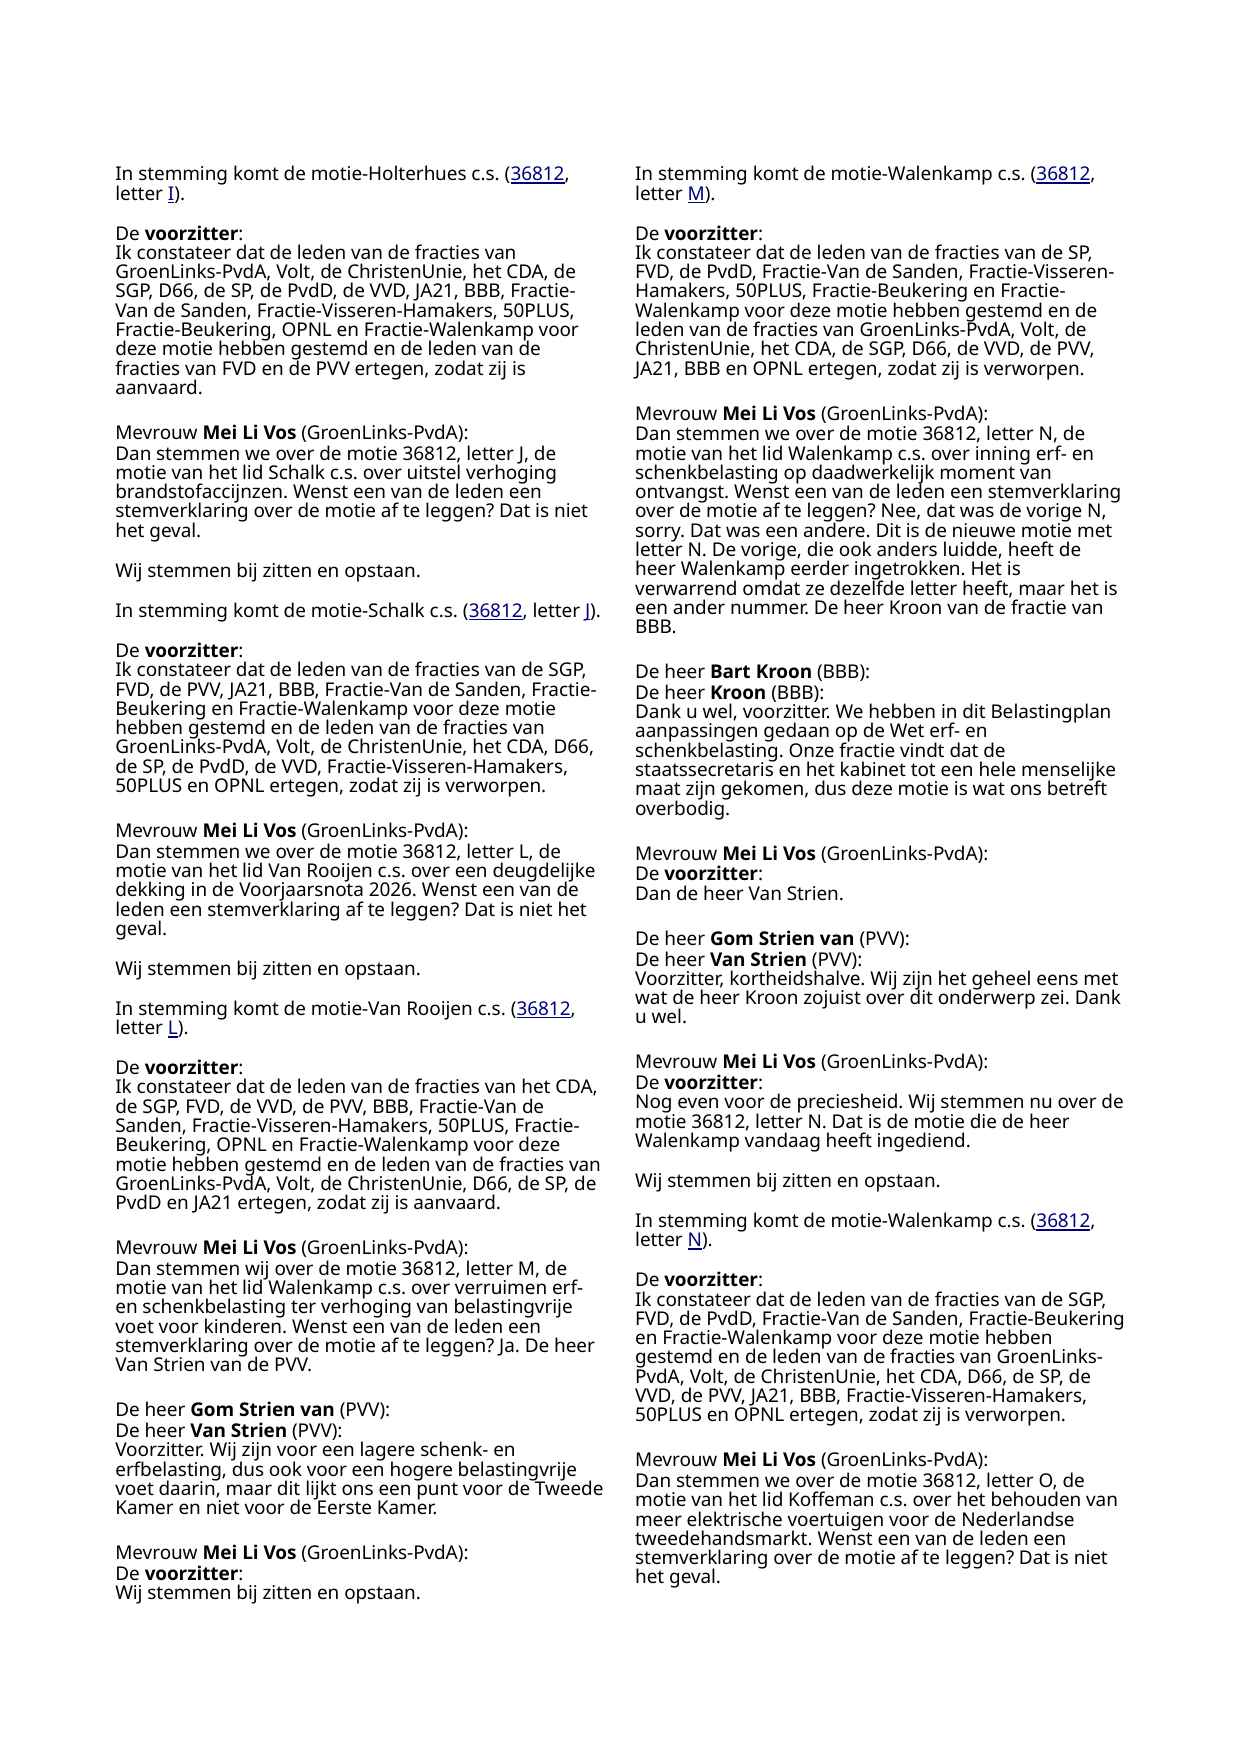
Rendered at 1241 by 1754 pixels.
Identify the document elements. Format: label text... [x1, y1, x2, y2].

text Mevrouw Mei Li Vos (GroenLinks-PvdA): [115, 1539, 605, 1565]
text Wij stemmen bij zitten en opstaan. [115, 562, 605, 581]
text Ik constateer dat de leden van de fracties van GroenLinks-PvdA, Volt, de ChristenUnie, het CDA, de SGP, D66, de SP, de PvdD, de VVD, JA21, BBB, Fractie-Van de Sanden, Fractie-Visseren-Hamakers, 50PLUS, Fractie-Beukering, OPNL en Fractie-Walenkamp voor deze motie hebben gestemd en de leden van de fracties van FVD en de PVV ertegen, zodat zij is aanvaard. [115, 244, 605, 398]
text Ik constateer dat de leden van de fracties van de SGP, FVD, de PvdD, Fractie-Van de Sanden, Fractie-Beukering en Fractie-Walenkamp voor deze motie hebben gestemd en de leden van de fracties van GroenLinks-PvdA, Volt, de ChristenUnie, het CDA, D66, de SP, de VVD, de PVV, JA21, BBB, Fractie-Visseren-Hamakers, 50PLUS en OPNL ertegen, zodat zij is verworpen. [635, 1291, 1125, 1426]
text Nog even voor de preciesheid. Wij stemmen nu over de motie 36812, letter N. Dat is de motie die de heer Walenkamp vandaag heeft ingediend. [635, 1093, 1125, 1151]
text Dan stemmen we over de motie 36812, letter O, de motie van het lid Koffeman c.s. over het behouden van meer elektrische voertuigen voor de Nederlandse tweedehandsmarkt. Wenst een van de leden een stemverklaring over de motie af te leggen? Dat is niet het geval. [635, 1472, 1125, 1588]
text Wij stemmen bij zitten en opstaan. [115, 1584, 605, 1604]
text Dan stemmen wij over de motie 36812, letter M, de motie van het lid Walenkamp c.s. over verruimen erf- en schenkbelasting ter verhoging van belastingvrije voet voor kinderen. Wenst een van de leden een stemverklaring over de motie af te leggen? Ja. De heer Van Strien van de PVV. [115, 1260, 605, 1376]
text In stemming komt de motie-Van Rooijen c.s. (36812, letter L). [115, 1000, 605, 1038]
text Dan stemmen we over de motie 36812, letter N, de motie van het lid Walenkamp c.s. over inning erf- en schenkbelasting op daadwerkelijk moment van ontvangst. Wenst een van de leden een stemverklaring over de motie af te leggen? Nee, dat was de vorige N, sorry. Dat was een andere. Dit is de nieuwe motie met letter N. De vorige, die ook anders luidde, heeft de heer Walenkamp eerder ingetrokken. Het is verwarrend omdat ze dezelfde letter heeft, maar het is een ander nummer. De heer Kroon van de fractie van BBB. [635, 425, 1125, 637]
text Dan stemmen we over de motie 36812, letter L, de motie van het lid Van Rooijen c.s. over een deugdelijke dekking in de Voorjaarsnota 2026. Wenst een van de leden een stemverklaring af te leggen? Dat is niet het geval. [115, 843, 605, 939]
text De voorzitter: [115, 1565, 605, 1584]
text Voorzitter, kortheidshalve. Wij zijn het geheel eens met wat de heer Kroon zojuist over dit onderwerp zei. Dank u wel. [635, 970, 1125, 1028]
text De heer Gom Strien van (PVV): [635, 925, 1125, 951]
text De voorzitter: [635, 225, 1125, 244]
text De heer Van Strien (PVV): [115, 1422, 605, 1441]
text De heer Bart Kroon (BBB): [635, 658, 1125, 684]
text Mevrouw Mei Li Vos (GroenLinks-PvdA): [635, 840, 1125, 865]
text Wij stemmen bij zitten en opstaan. [115, 960, 605, 979]
text Mevrouw Mei Li Vos (GroenLinks-PvdA): [635, 400, 1125, 425]
text De voorzitter: [115, 1059, 605, 1078]
text Mevrouw Mei Li Vos (GroenLinks-PvdA): [635, 1446, 1125, 1472]
text De heer Van Strien (PVV): [635, 951, 1125, 970]
text De voorzitter: [115, 642, 605, 661]
text Wij stemmen bij zitten en opstaan. [635, 1172, 1125, 1191]
text Mevrouw Mei Li Vos (GroenLinks-PvdA): [115, 1234, 605, 1260]
text Dan stemmen we over de motie 36812, letter J, de motie van het lid Schalk c.s. over uitstel verhoging brandstofaccijnzen. Wenst een van de leden een stemverklaring over de motie af te leggen? Dat is niet het geval. [115, 445, 605, 541]
text In stemming komt de motie-Holterhues c.s. (36812, letter I). [115, 165, 605, 204]
text In stemming komt de motie-Walenkamp c.s. (36812, letter N). [635, 1212, 1125, 1251]
text Ik constateer dat de leden van de fracties van de SP, FVD, de PvdD, Fractie-Van de Sanden, Fractie-Visseren-Hamakers, 50PLUS, Fractie-Beukering en Fractie-Walenkamp voor deze motie hebben gestemd en de leden van de fracties van GroenLinks-PvdA, Volt, de ChristenUnie, het CDA, de SGP, D66, de VVD, de PVV, JA21, BBB en OPNL ertegen, zodat zij is verworpen. [635, 244, 1125, 379]
text Dank u wel, voorzitter. We hebben in dit Belastingplan aanpassingen gedaan op de Wet erf- en schenkbelasting. Onze fractie vindt dat de staatssecretaris en het kabinet tot een hele menselijke maat zijn gekomen, dus deze motie is wat ons betreft overbodig. [635, 703, 1125, 819]
text De heer Gom Strien van (PVV): [115, 1396, 605, 1422]
text Dan de heer Van Strien. [635, 885, 1125, 904]
text Mevrouw Mei Li Vos (GroenLinks-PvdA): [115, 817, 605, 843]
text Mevrouw Mei Li Vos (GroenLinks-PvdA): [115, 419, 605, 445]
text De voorzitter: [635, 865, 1125, 885]
text Ik constateer dat de leden van de fracties van de SGP, FVD, de PVV, JA21, BBB, Fractie-Van de Sanden, Fractie-Beukering en Fractie-Walenkamp voor deze motie hebben gestemd en de leden van de fracties van GroenLinks-PvdA, Volt, de ChristenUnie, het CDA, D66, de SP, de PvdD, de VVD, Fractie-Visseren-Hamakers, 50PLUS en OPNL ertegen, zodat zij is verworpen. [115, 661, 605, 796]
text De voorzitter: [635, 1271, 1125, 1291]
text De voorzitter: [635, 1074, 1125, 1093]
text Mevrouw Mei Li Vos (GroenLinks-PvdA): [635, 1048, 1125, 1074]
text De heer Kroon (BBB): [635, 684, 1125, 703]
text Voorzitter. Wij zijn voor een lagere schenk- en erfbelasting, dus ook voor een hogere belastingvrije voet daarin, maar dit lijkt ons een punt voor de Tweede Kamer en niet voor de Eerste Kamer. [115, 1441, 605, 1518]
text De voorzitter: [115, 225, 605, 244]
text In stemming komt de motie-Schalk c.s. (36812, letter J). [115, 602, 605, 621]
text Ik constateer dat de leden van de fracties van het CDA, de SGP, FVD, de VVD, de PVV, BBB, Fractie-Van de Sanden, Fractie-Visseren-Hamakers, 50PLUS, Fractie-Beukering, OPNL en Fractie-Walenkamp voor deze motie hebben gestemd en de leden van de fracties van GroenLinks-PvdA, Volt, de ChristenUnie, D66, de SP, de PvdD en JA21 ertegen, zodat zij is aanvaard. [115, 1078, 605, 1213]
text In stemming komt de motie-Walenkamp c.s. (36812, letter M). [635, 165, 1125, 204]
